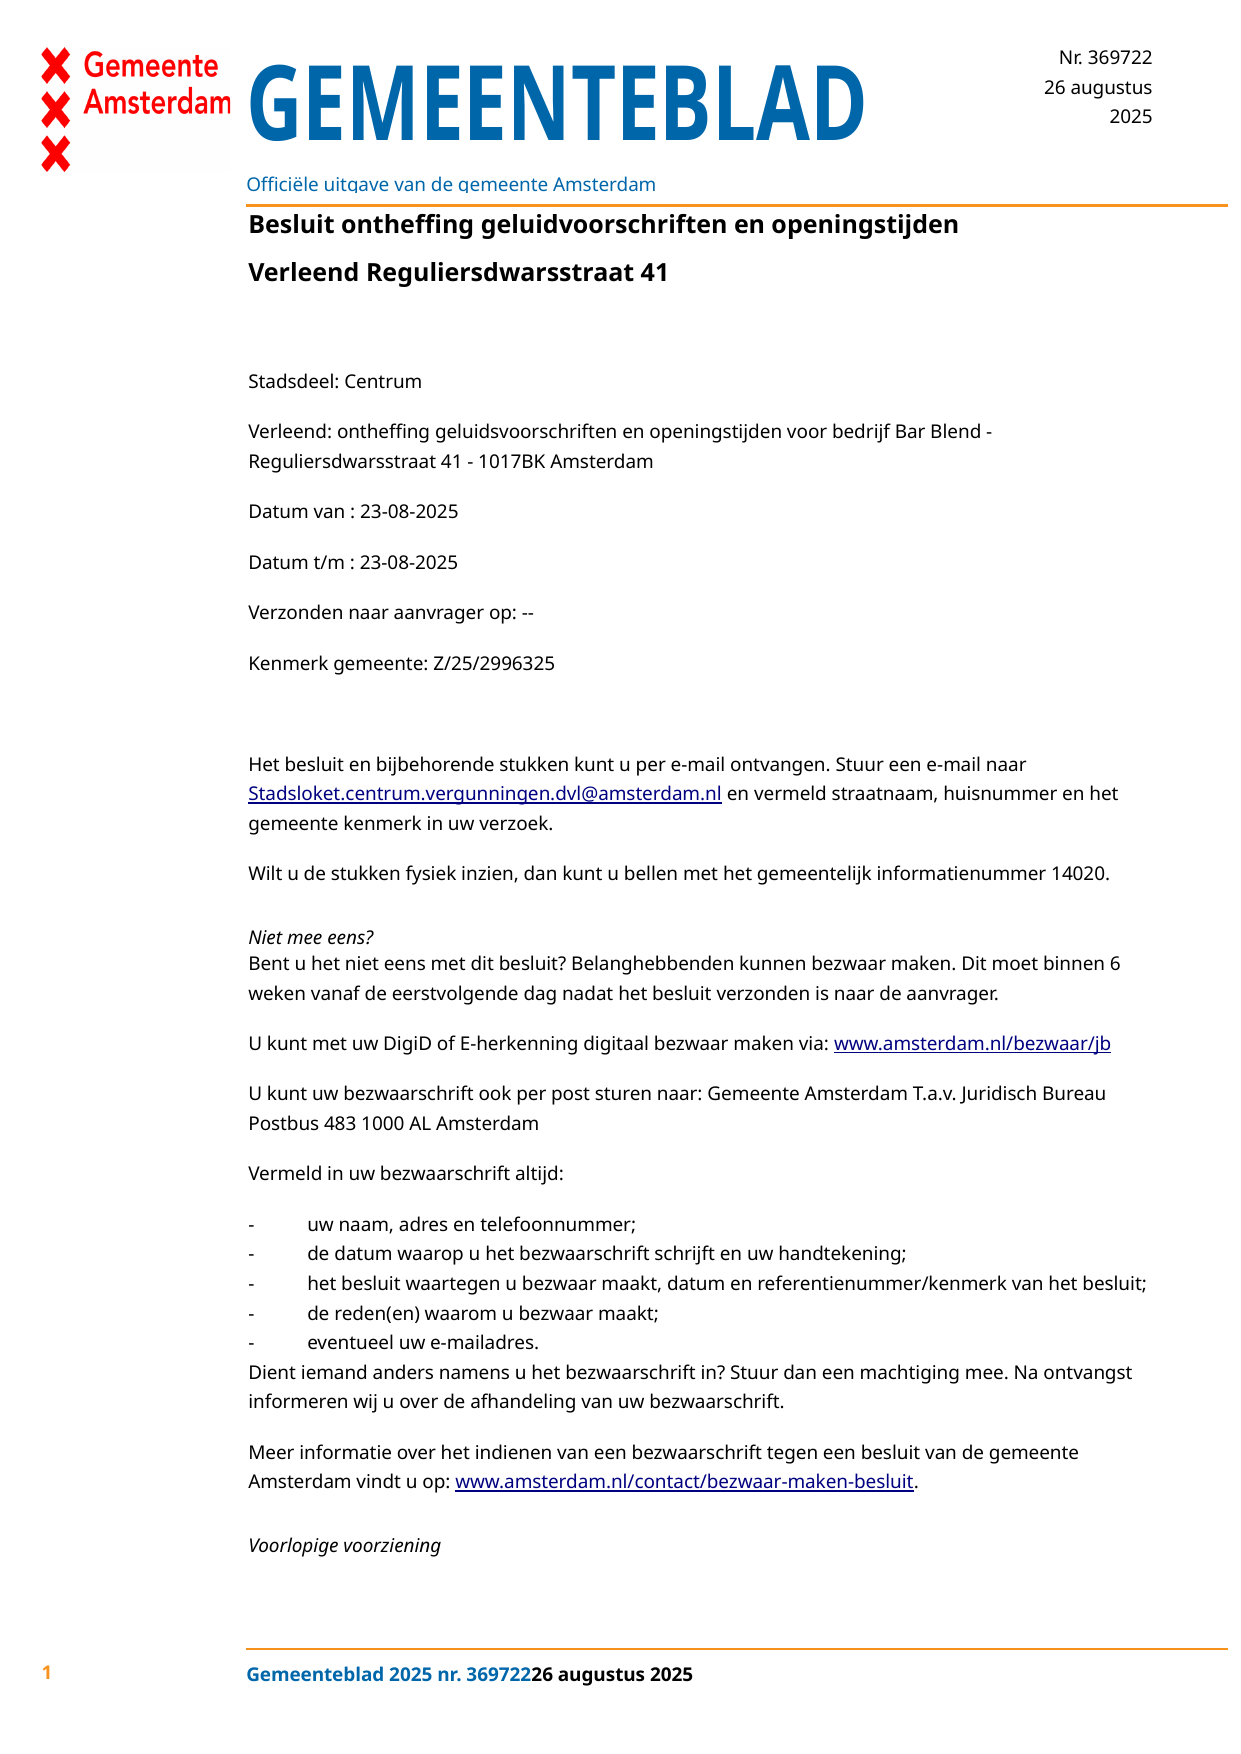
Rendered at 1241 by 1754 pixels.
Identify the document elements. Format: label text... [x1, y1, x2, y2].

text U kunt uw bezwaarschrift ook per post sturen naar: Gemeente Amsterdam T.a.v. Juridisch Bureau Postbus 483 1000 AL Amsterdam [248, 1081, 1152, 1136]
text Wilt u de stukken fysiek inzien, dan kunt u bellen met het gemeentelijk informatienummer 14020. [248, 860, 1152, 886]
text Kenmerk gemeente: Z/25/2996325 [248, 650, 1152, 676]
text Het besluit en bijbehorende stukken kunt u per e-mail ontvangen. Stuur een e-mail naar Stadsloket.centrum.vergunningen.dvl@amsterdam.nl en vermeld straatnaam, huisnummer en het gemeente kenmerk in uw verzoek. [248, 751, 1152, 836]
list het besluit waartegen u bezwaar maakt, datum en referentienummer/kenmerk van het besluit; [248, 1270, 1152, 1296]
list de reden(en) waarom u bezwaar maakt; [248, 1300, 1152, 1325]
text Meer informatie over het indienen van een bezwaarschrift tegen een besluit van de gemeente Amsterdam vindt u op: www.amsterdam.nl/contact/bezwaar-maken-besluit. [248, 1439, 1152, 1494]
text Vermeld in uw bezwaarschrift altijd: [248, 1161, 1152, 1186]
text Verleend: ontheffing geluidsvoorschriften en openingstijden voor bedrijf Bar Blend - Reguliersdwarsstraat 41 - 1017BK Amsterdam [248, 419, 1152, 474]
list de datum waarop u het bezwaarschrift schrijft en uw handtekening; [248, 1241, 1152, 1266]
list eventueel uw e-mailadres. [248, 1329, 1152, 1355]
text U kunt met uw DigiD of E-herkenning digitaal bezwaar maken via: www.amsterdam.nl/bezwaar/jb [248, 1030, 1152, 1056]
text Datum t/m : 23-08-2025 [248, 549, 1152, 575]
text Stadsdeel: Centrum [248, 368, 1152, 394]
text Voorlopige voorziening [248, 1532, 1152, 1558]
text Datum van : 23-08-2025 [248, 499, 1152, 524]
text Besluit ontheffing geluidvoorschriften en openingstijden Verleend Reguliersdwarsstraat 41 [248, 207, 1152, 288]
list uw naam, adres en telefoonnummer; [248, 1211, 1152, 1237]
text Bent u het niet eens met dit besluit? Belanghebbenden kunnen bezwaar maken. Dit moet binnen 6 weken vanaf de eerstvolgende dag nadat het besluit verzonden is naar de aanvrager. [248, 950, 1152, 1005]
picture [41, 47, 231, 172]
text Dient iemand anders namens u het bezwaarschrift in? Stuur dan een machtiging mee. Na ontvangst informeren wij u over de afhandeling van uw bezwaarschrift. [248, 1359, 1152, 1414]
text Verzonden naar aanvrager op: -- [248, 599, 1152, 625]
text Niet mee eens? [248, 924, 1152, 950]
